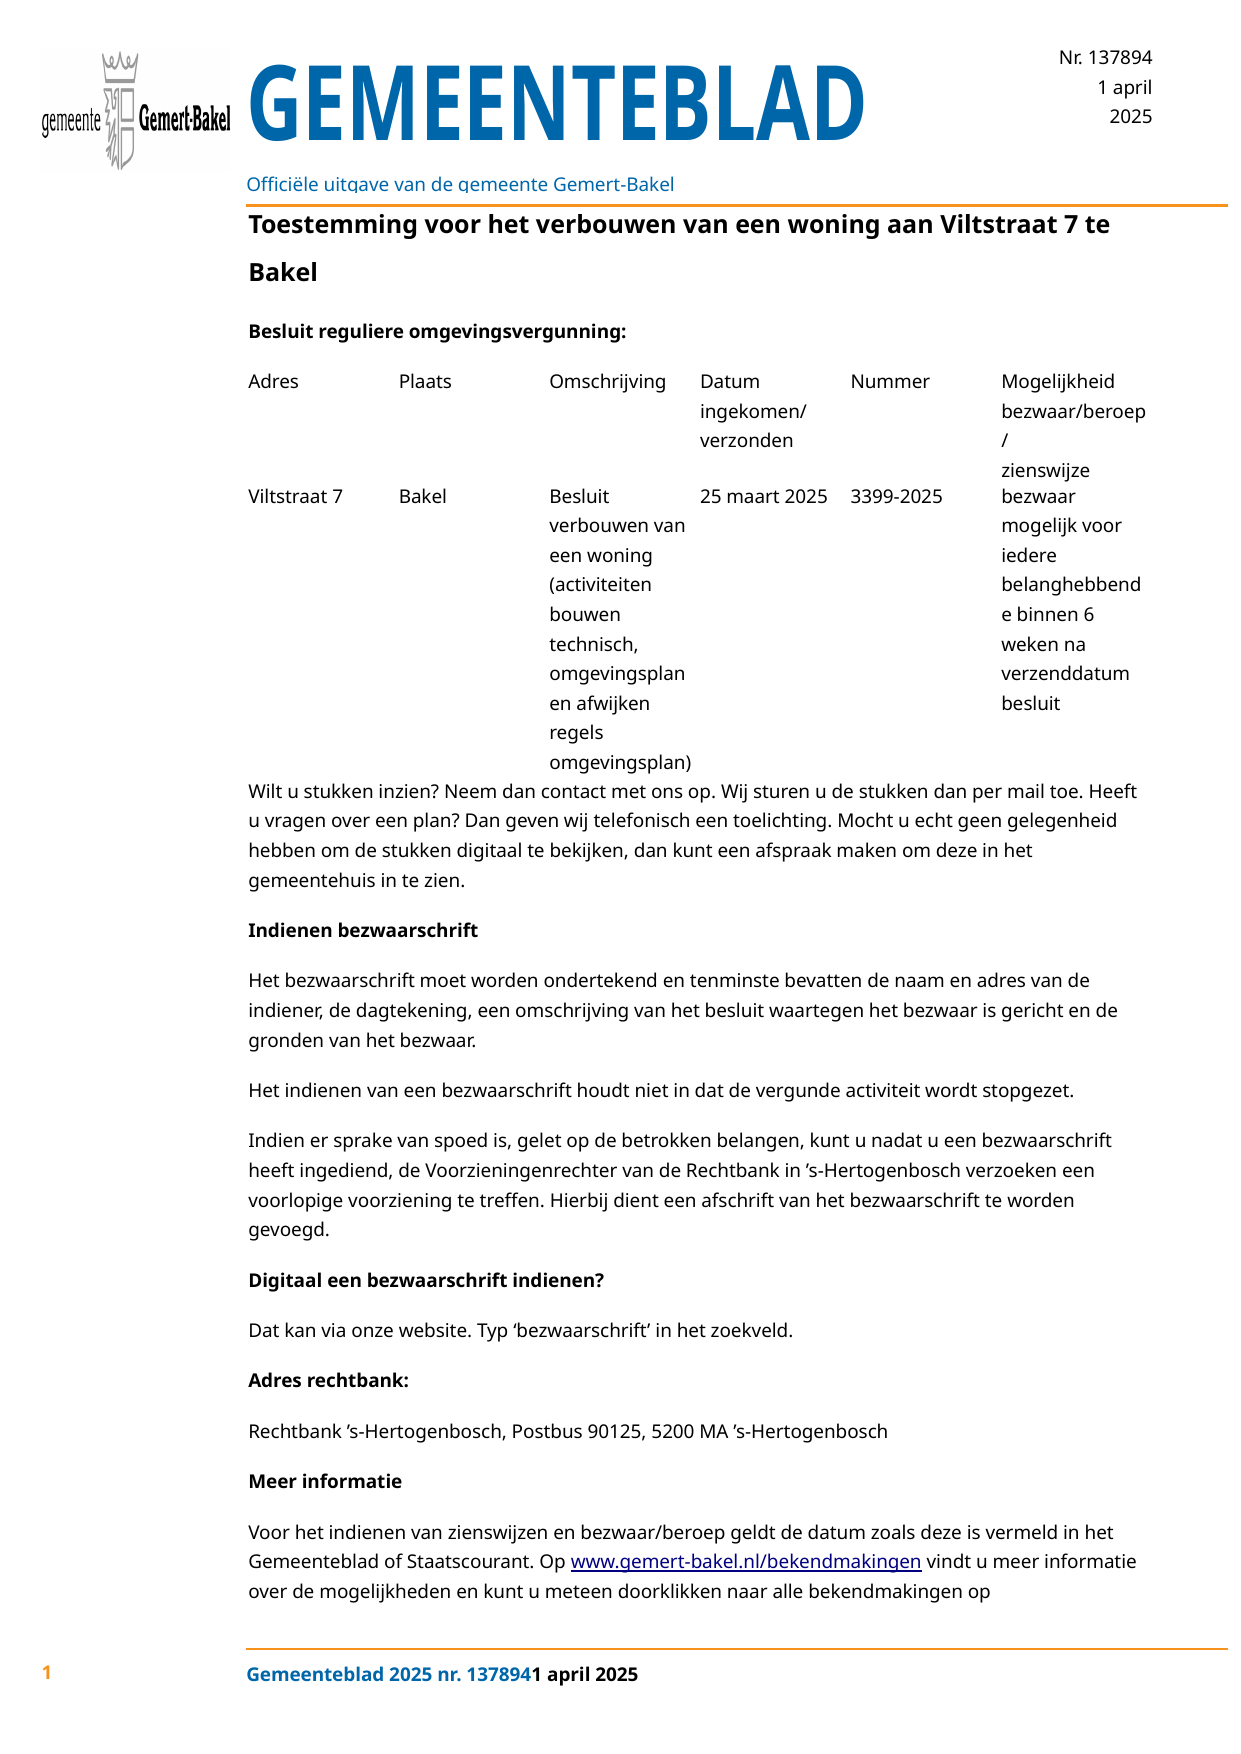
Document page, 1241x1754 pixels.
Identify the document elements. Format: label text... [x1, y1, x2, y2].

picture [41, 47, 231, 172]
text Indien er sprake van spoed is, gelet op de betrokken belangen, kunt u nadat u een bezwaarschrift heeft ingediend, de Voorzieningenrechter van de Rechtbank in ’s-Hertogenbosch verzoeken een voorlopige voorziening te treffen. Hierbij dient een afschrift van het bezwaarschrift te worden gevoegd. [248, 1128, 1152, 1242]
table_header Omschrijving [549, 369, 700, 483]
text Indienen bezwaarschrift [248, 917, 1152, 943]
text Meer informatie [248, 1468, 1152, 1494]
table_cell Besluit verbouwen van een woning (activiteiten bouwen technisch, omgevingsplan en afwijken regels omgevingsplan) [549, 483, 700, 775]
text Dat kan via onze website. Typ ‘bezwaarschrift’ in het zoekveld. [248, 1317, 1152, 1343]
text Wilt u stukken inzien? Neem dan contact met ons op. Wij sturen u de stukken dan per mail toe. Heeft u vragen over een plan? Dan geven wij telefonisch een toelichting. Mocht u echt geen gelegenheid hebben om de stukken digitaal te bekijken, dan kunt een afspraak maken om deze in het gemeentehuis in te zien. [248, 778, 1152, 893]
text Voor het indienen van zienswijzen en bezwaar/beroep geldt de datum zoals deze is vermeld in het Gemeenteblad of Staatscourant. Op www.gemert-bakel.nl/bekendmakingen vindt u meer informatie over de mogelijkheden en kunt u meteen doorklikken naar alle bekendmakingen op [248, 1519, 1152, 1604]
text Besluit reguliere omgevingsvergunning: [248, 318, 1152, 344]
text Het indienen van een bezwaarschrift houdt niet in dat de vergunde activiteit wordt stopgezet. [248, 1077, 1152, 1103]
table_cell 25 maart 2025 [700, 483, 850, 775]
table_header Nummer [850, 369, 1001, 483]
table_header Plaats [399, 369, 549, 483]
table_cell 3399-2025 [850, 483, 1001, 775]
text Digitaal een bezwaarschrift indienen? [248, 1267, 1152, 1293]
table_cell Viltstraat 7 [248, 483, 398, 775]
table_cell Bakel [399, 483, 549, 775]
text Toestemming voor het verbouwen van een woning aan Viltstraat 7 te Bakel [248, 207, 1152, 288]
table_header Datum ingekomen/ verzonden [700, 369, 850, 483]
text Het bezwaarschrift moet worden ondertekend en tenminste bevatten de naam en adres van de indiener, de dagtekening, een omschrijving van het besluit waartegen het bezwaar is gericht en de gronden van het bezwaar. [248, 968, 1152, 1053]
text Adres rechtbank: [248, 1368, 1152, 1393]
table_header Adres [248, 369, 398, 483]
table_header Mogelijkheid bezwaar/beroep/ zienswijze [1001, 369, 1152, 483]
table_cell bezwaar mogelijk voor iedere belanghebbende binnen 6 weken na verzenddatum besluit [1001, 483, 1152, 775]
text Rechtbank ’s-Hertogenbosch, Postbus 90125, 5200 MA ’s-Hertogenbosch [248, 1418, 1152, 1444]
